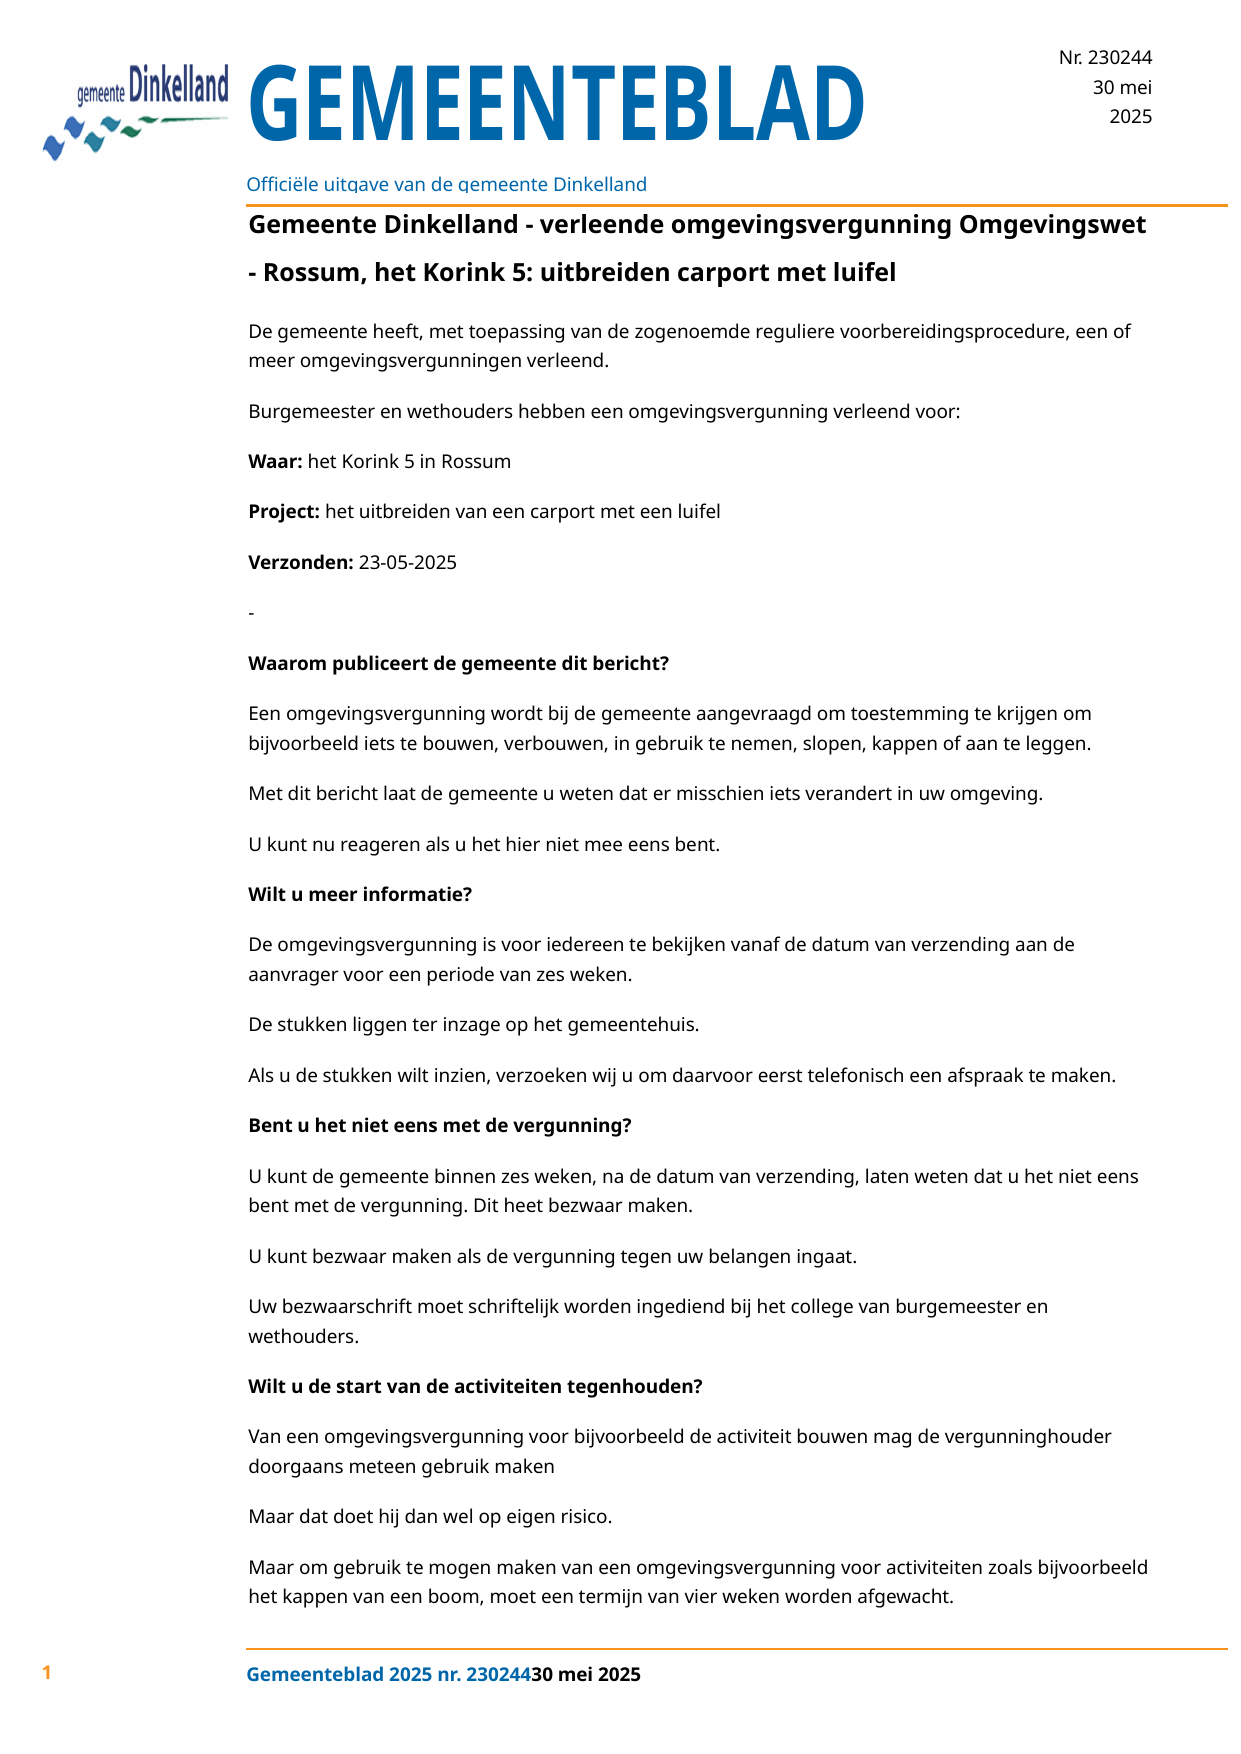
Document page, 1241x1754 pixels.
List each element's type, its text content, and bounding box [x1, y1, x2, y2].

text Burgemeester en wethouders hebben een omgevingsvergunning verleend voor: [248, 398, 1152, 424]
text Als u de stukken wilt inzien, verzoeken wij u om daarvoor eerst telefonisch een afspraak te maken. [248, 1062, 1152, 1088]
text Wilt u de start van de activiteiten tegenhouden? [248, 1373, 1152, 1399]
text Wilt u meer informatie? [248, 881, 1152, 907]
text Maar om gebruik te mogen maken van een omgevingsvergunning voor activiteiten zoals bijvoorbeeld het kappen van een boom, moet een termijn van vier weken worden afgewacht. [248, 1554, 1152, 1609]
text Project: het uitbreiden van een carport met een luifel [248, 499, 1152, 524]
text Een omgevingsvergunning wordt bij de gemeente aangevraagd om toestemming te krijgen om bijvoorbeeld iets te bouwen, verbouwen, in gebruik te nemen, slopen, kappen of aan te leggen. [248, 700, 1152, 756]
text Met dit bericht laat de gemeente u weten dat er misschien iets verandert in uw omgeving. [248, 780, 1152, 806]
text - [248, 599, 1152, 625]
text De gemeente heeft, met toepassing van de zogenoemde reguliere voorbereidingsprocedure, een of meer omgevingsvergunningen verleend. [248, 318, 1152, 373]
text De stukken liggen ter inzage op het gemeentehuis. [248, 1012, 1152, 1037]
text Bent u het niet eens met de vergunning? [248, 1112, 1152, 1138]
text U kunt de gemeente binnen zes weken, na de datum van verzending, laten weten dat u het niet eens bent met de vergunning. Dit heet bezwaar maken. [248, 1163, 1152, 1218]
text U kunt bezwaar maken als de vergunning tegen uw belangen ingaat. [248, 1243, 1152, 1269]
text De omgevingsvergunning is voor iedereen te bekijken vanaf de datum van verzending aan de aanvrager voor een periode van zes weken. [248, 932, 1152, 987]
text Van een omgevingsvergunning voor bijvoorbeeld de activiteit bouwen mag de vergunninghouder doorgaans meteen gebruik maken [248, 1424, 1152, 1479]
text Waarom publiceert de gemeente dit bericht? [248, 650, 1152, 676]
picture [41, 47, 231, 172]
text Gemeente Dinkelland - verleende omgevingsvergunning Omgevingswet - Rossum, het Korink 5: uitbreiden carport met luifel [248, 207, 1152, 288]
text Waar: het Korink 5 in Rossum [248, 448, 1152, 474]
text Maar dat doet hij dan wel op eigen risico. [248, 1504, 1152, 1529]
text Uw bezwaarschrift moet schriftelijk worden ingediend bij het college van burgemeester en wethouders. [248, 1293, 1152, 1349]
text Verzonden: 23-05-2025 [248, 549, 1152, 575]
text U kunt nu reageren als u het hier niet mee eens bent. [248, 831, 1152, 857]
